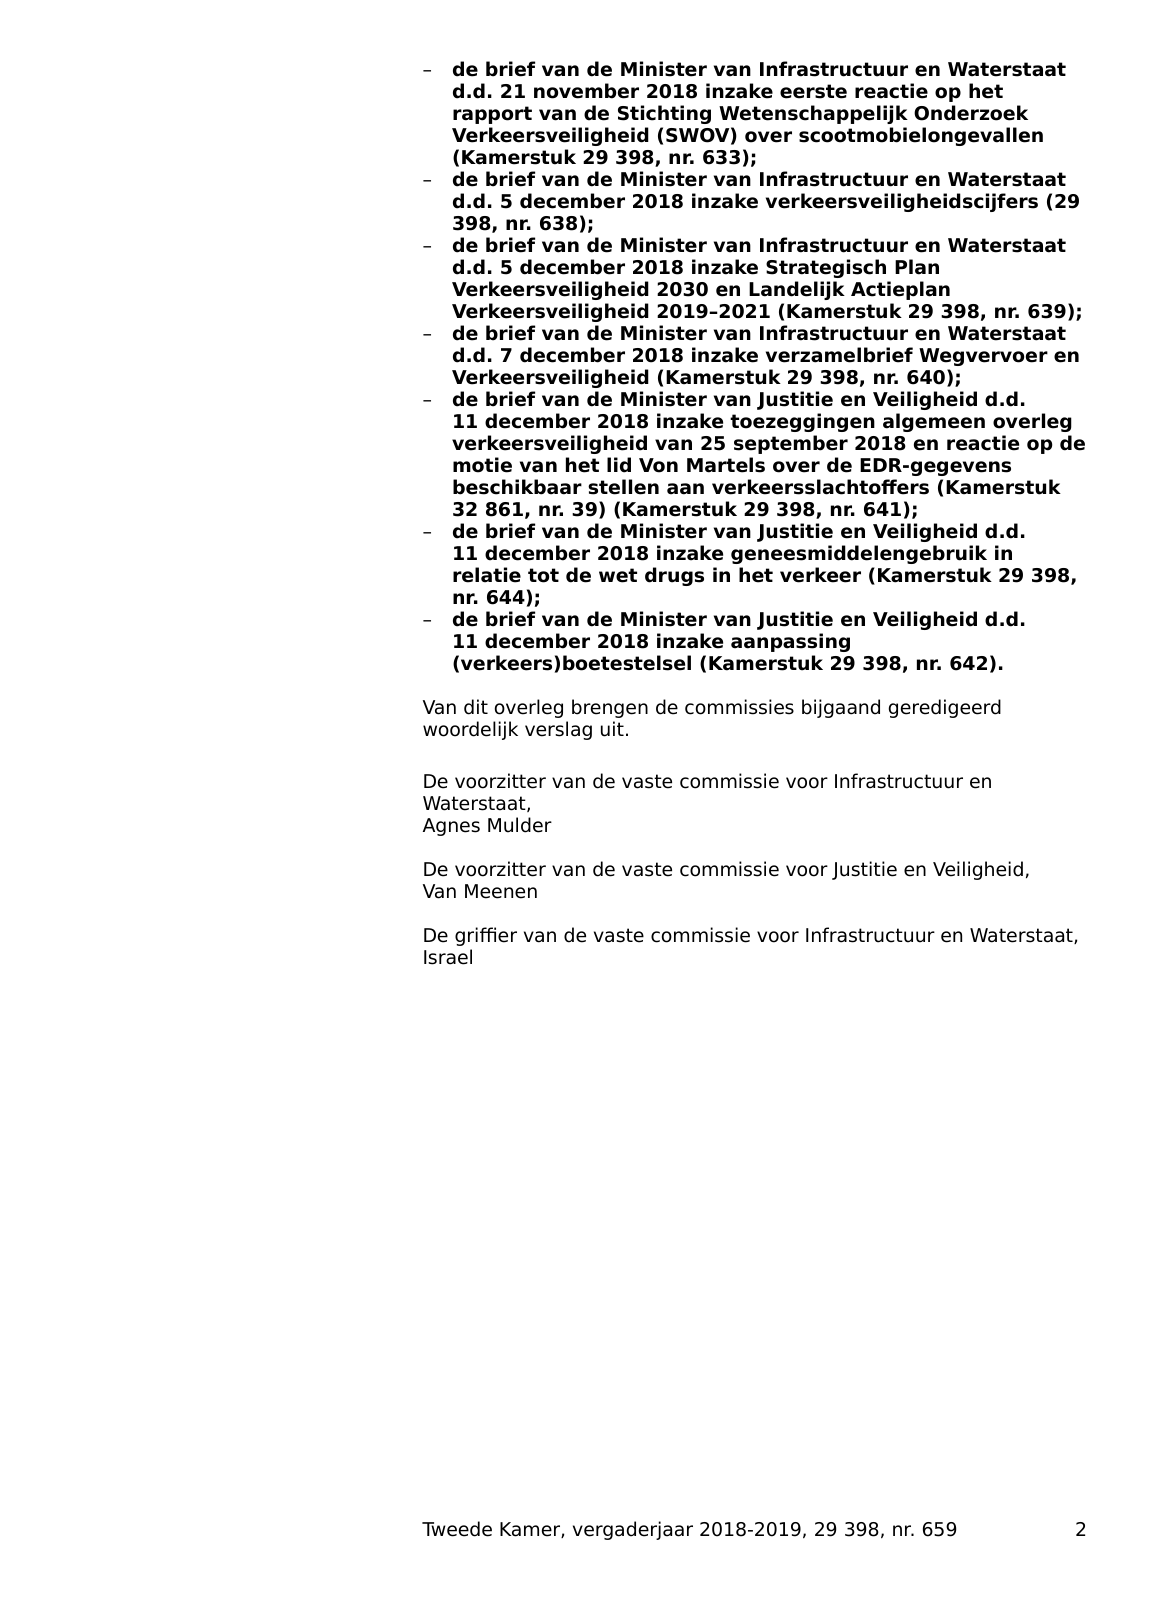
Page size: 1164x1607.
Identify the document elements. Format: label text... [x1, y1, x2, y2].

text – de brief van de Minister van Infrastructuur en Waterstaat d.d. 7 december 2018 inzake verzamelbrief Wegvervoer en Verkeersveiligheid (Kamerstuk 29 398, nr. 640); [422, 323, 1087, 389]
text – de brief van de Minister van Justitie en Veiligheid d.d. 11 december 2018 inzake aanpassing (verkeers)boetestelsel (Kamerstuk 29 398, nr. 642). [422, 608, 1087, 674]
text De voorzitter van de vaste commissie voor Justitie en Veiligheid, Van Meenen [422, 859, 1087, 903]
text – de brief van de Minister van Justitie en Veiligheid d.d. 11 december 2018 inzake geneesmiddelengebruik in relatie tot de wet drugs in het verkeer (Kamerstuk 29 398, nr. 644); [422, 521, 1087, 608]
text De voorzitter van de vaste commissie voor Infrastructuur en Waterstaat, Agnes Mulder [422, 771, 1087, 837]
text – de brief van de Minister van Infrastructuur en Waterstaat d.d. 5 december 2018 inzake verkeersveiligheidscijfers (29 398, nr. 638); [422, 169, 1087, 235]
text – de brief van de Minister van Infrastructuur en Waterstaat d.d. 21 november 2018 inzake eerste reactie op het rapport van de Stichting Wetenschappelijk Onderzoek Verkeersveiligheid (SWOV) over scootmobielongevallen (Kamerstuk 29 398, nr. 633); [422, 59, 1087, 169]
text – de brief van de Minister van Infrastructuur en Waterstaat d.d. 5 december 2018 inzake Strategisch Plan Verkeersveiligheid 2030 en Landelijk Actieplan Verkeersveiligheid 2019–2021 (Kamerstuk 29 398, nr. 639); [422, 235, 1087, 323]
text Van dit overleg brengen de commissies bijgaand geredigeerd woordelijk verslag uit. [422, 697, 1087, 741]
text – de brief van de Minister van Justitie en Veiligheid d.d. 11 december 2018 inzake toezeggingen algemeen overleg verkeersveiligheid van 25 september 2018 en reactie op de motie van het lid Von Martels over de EDR-gegevens beschikbaar stellen aan verkeersslachtoffers (Kamerstuk 32 861, nr. 39) (Kamerstuk 29 398, nr. 641); [422, 389, 1087, 521]
text De griffier van de vaste commissie voor Infrastructuur en Waterstaat, Israel [422, 925, 1087, 969]
